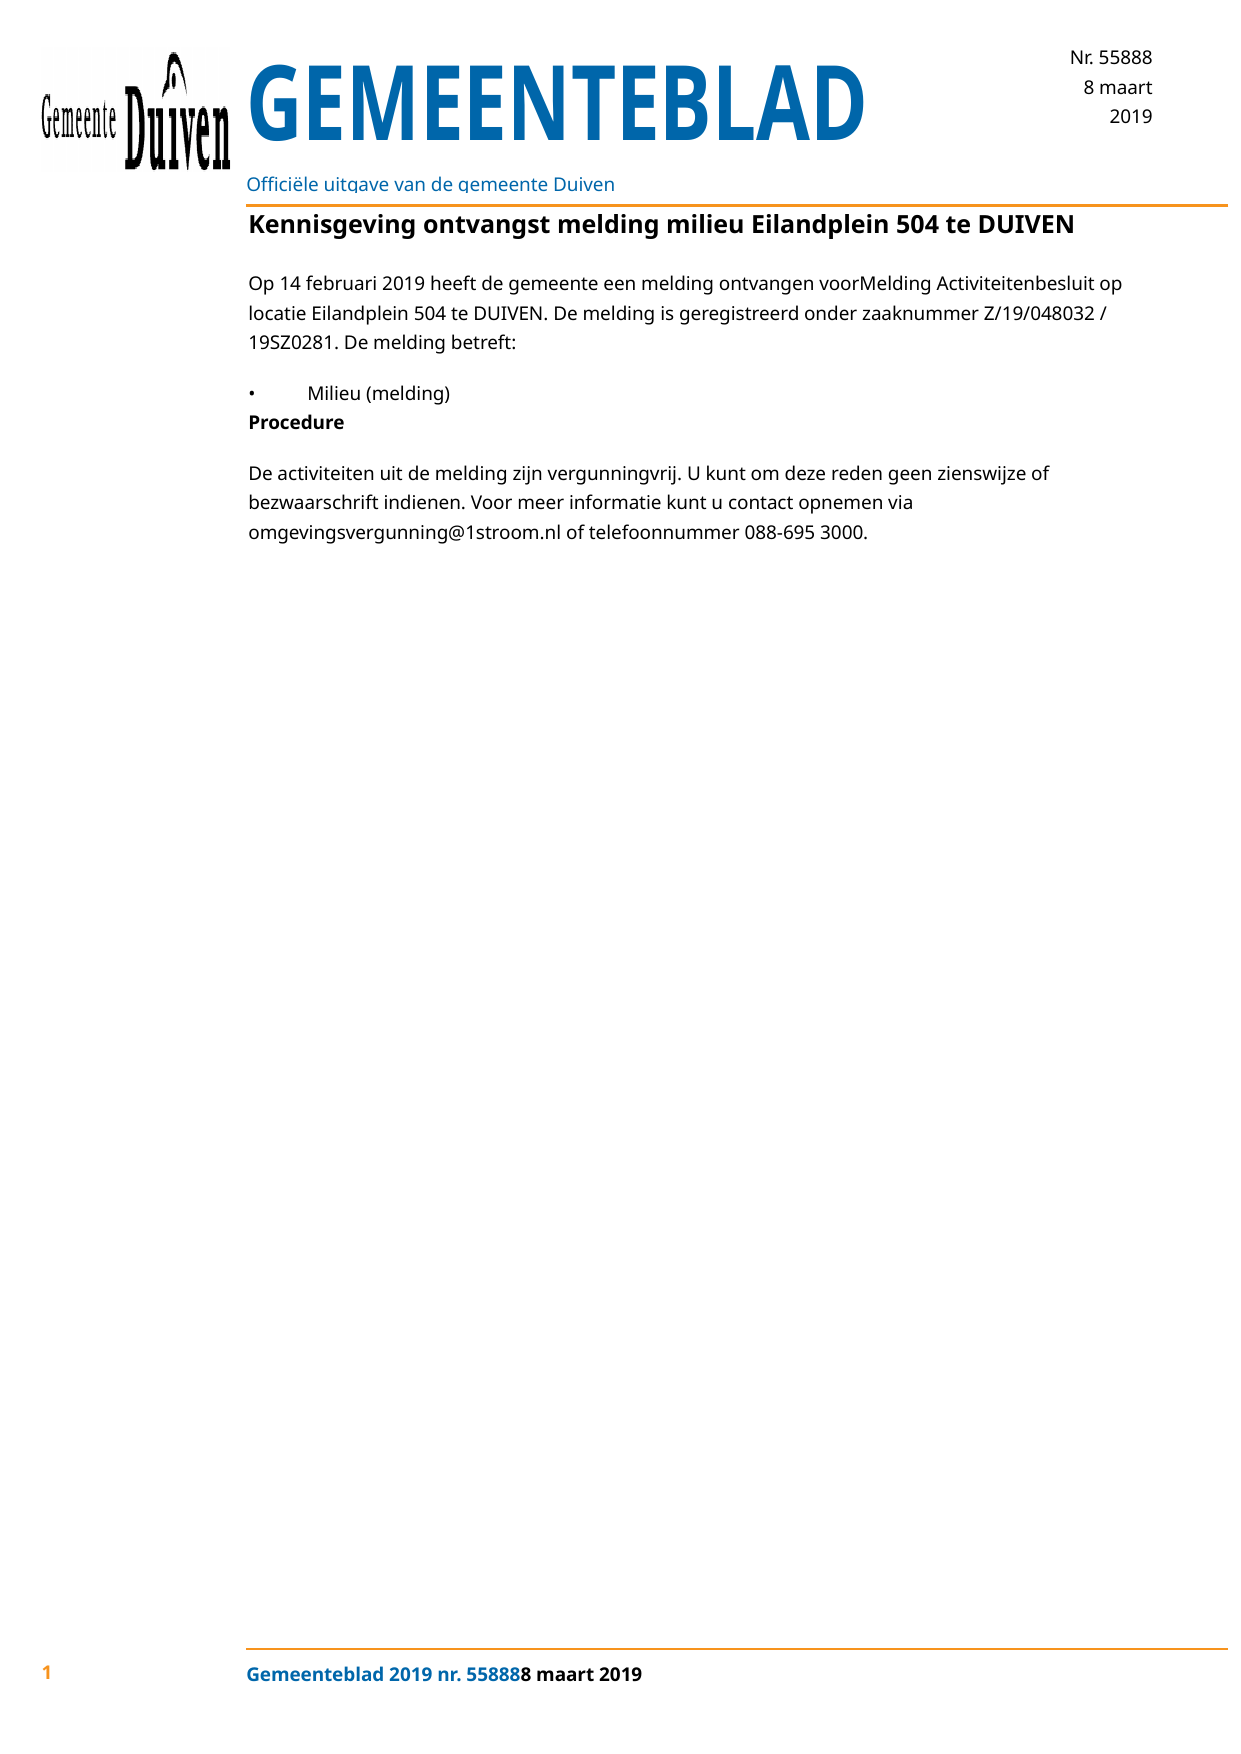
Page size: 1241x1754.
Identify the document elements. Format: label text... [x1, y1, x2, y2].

picture [41, 47, 231, 172]
text Op 14 februari 2019 heeft de gemeente een melding ontvangen voorMelding Activiteitenbesluit op locatie Eilandplein 504 te DUIVEN. De melding is geregistreerd onder zaaknummer Z/19/048032 / 19SZ0281. De melding betreft: [248, 270, 1152, 355]
text Procedure [248, 409, 1152, 435]
text Kennisgeving ontvangst melding milieu Eilandplein 504 te DUIVEN [248, 207, 1152, 241]
text De activiteiten uit de melding zijn vergunningvrij. U kunt om deze reden geen zienswijze of bezwaarschrift indienen. Voor meer informatie kunt u contact opnemen via omgevingsvergunning@1stroom.nl of telefoonnummer 088-695 3000. [248, 460, 1152, 545]
list Milieu (melding) [248, 380, 1152, 406]
